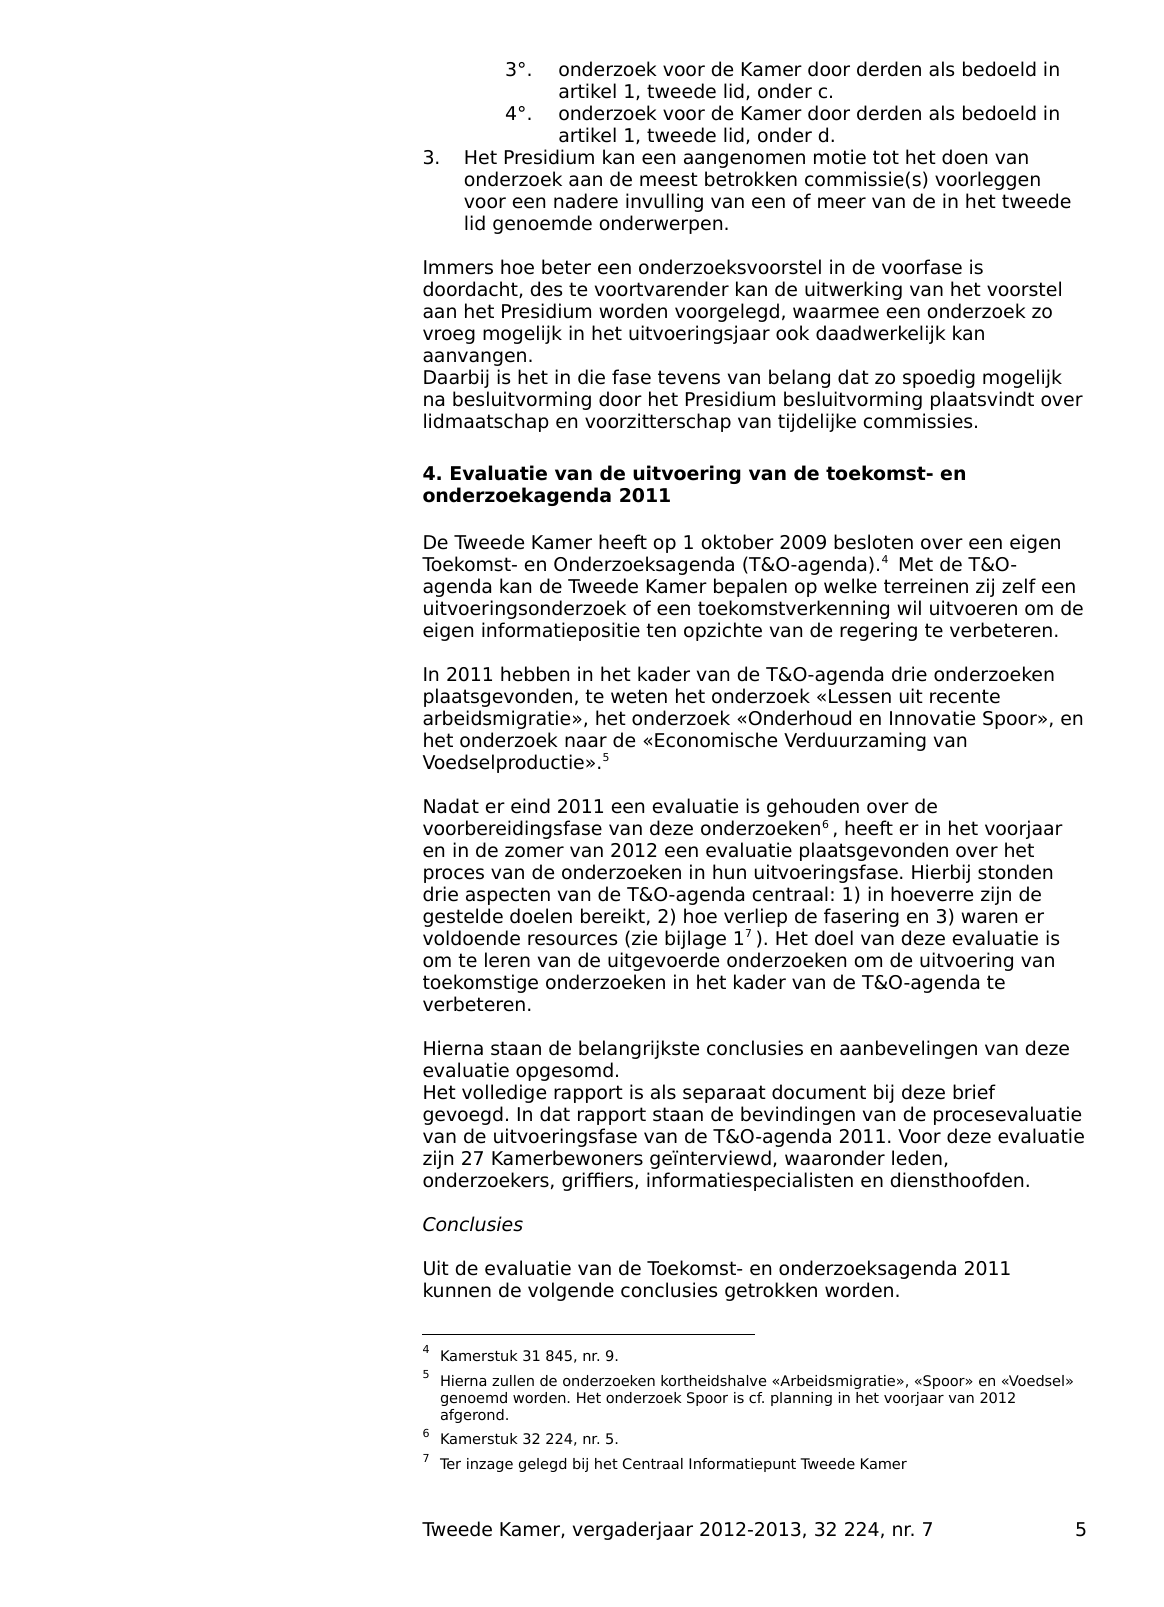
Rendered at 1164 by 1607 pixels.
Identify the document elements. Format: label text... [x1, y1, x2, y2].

text Ter inzage gelegd bij het Centraal Informatiepunt Tweede Kamer [422, 1452, 1087, 1474]
text Kamerstuk 32 224, nr. 5. [422, 1427, 1087, 1449]
text De Tweede Kamer heeft op 1 oktober 2009 besloten over een eigen Toekomst- en Onderzoeksagenda (T&O-agenda). Met de T&O-agenda kan de Tweede Kamer bepalen op welke terreinen zij zelf een uitvoeringsonderzoek of een toekomstverkenning wil uitvoeren om de eigen informatiepositie ten opzichte van de regering te verbeteren. [422, 532, 1087, 642]
subtitle Conclusies [422, 1214, 1087, 1236]
text Hierna staan de belangrijkste conclusies en aanbevelingen van deze evaluatie opgesomd. [422, 1038, 1087, 1082]
text Kamerstuk 31 845, nr. 9. [422, 1343, 1087, 1366]
subtitle 4. Evaluatie van de uitvoering van de toekomst- en onderzoekagenda 2011 [422, 463, 1087, 507]
text Hierna zullen de onderzoeken kortheidshalve «Arbeidsmigratie», «Spoor» en «Voedsel» genoemd worden. Het onderzoek Spoor is cf. planning in het voorjaar van 2012 afgerond. [422, 1368, 1087, 1424]
text Daarbij is het in die fase tevens van belang dat zo spoedig mogelijk na besluitvorming door het Presidium besluitvorming plaatsvindt over lidmaatschap en voorzitterschap van tijdelijke commissies. [422, 367, 1087, 433]
text Immers hoe beter een onderzoeksvoorstel in de voorfase is doordacht, des te voortvarender kan de uitwerking van het voorstel aan het Presidium worden voorgelegd, waarmee een onderzoek zo vroeg mogelijk in het uitvoeringsjaar ook daadwerkelijk kan aanvangen. [422, 257, 1087, 367]
text Uit de evaluatie van de Toekomst- en onderzoeksagenda 2011 kunnen de volgende conclusies getrokken worden. [422, 1258, 1087, 1302]
text 4°. onderzoek voor de Kamer door derden als bedoeld in artikel 1, tweede lid, onder d. [505, 103, 1087, 147]
text In 2011 hebben in het kader van de T&O-agenda drie onderzoeken plaatsgevonden, te weten het onderzoek «Lessen uit recente arbeidsmigratie», het onderzoek «Onderhoud en Innovatie Spoor», en het onderzoek naar de «Economische Verduurzaming van Voedselproductie». [422, 664, 1087, 774]
text 3. Het Presidium kan een aangenomen motie tot het doen van onderzoek aan de meest betrokken commissie(s) voorleggen voor een nadere invulling van een of meer van de in het tweede lid genoemde onderwerpen. [422, 147, 1087, 235]
text 3°. onderzoek voor de Kamer door derden als bedoeld in artikel 1, tweede lid, onder c. [505, 59, 1087, 103]
text Het volledige rapport is als separaat document bij deze brief gevoegd. In dat rapport staan de bevindingen van de procesevaluatie van de uitvoeringsfase van de T&O-agenda 2011. Voor deze evaluatie zijn 27 Kamerbewoners geïnterviewd, waaronder leden, onderzoekers, griffiers, informatiespecialisten en diensthoofden. [422, 1082, 1087, 1192]
text Nadat er eind 2011 een evaluatie is gehouden over de voorbereidingsfase van deze onderzoeken, heeft er in het voorjaar en in de zomer van 2012 een evaluatie plaatsgevonden over het proces van de onderzoeken in hun uitvoeringsfase. Hierbij stonden drie aspecten van de T&O-agenda centraal: 1) in hoeverre zijn de gestelde doelen bereikt, 2) hoe verliep de fasering en 3) waren er voldoende resources (zie bijlage 1). Het doel van deze evaluatie is om te leren van de uitgevoerde onderzoeken om de uitvoering van toekomstige onderzoeken in het kader van de T&O-agenda te verbeteren. [422, 796, 1087, 1016]
